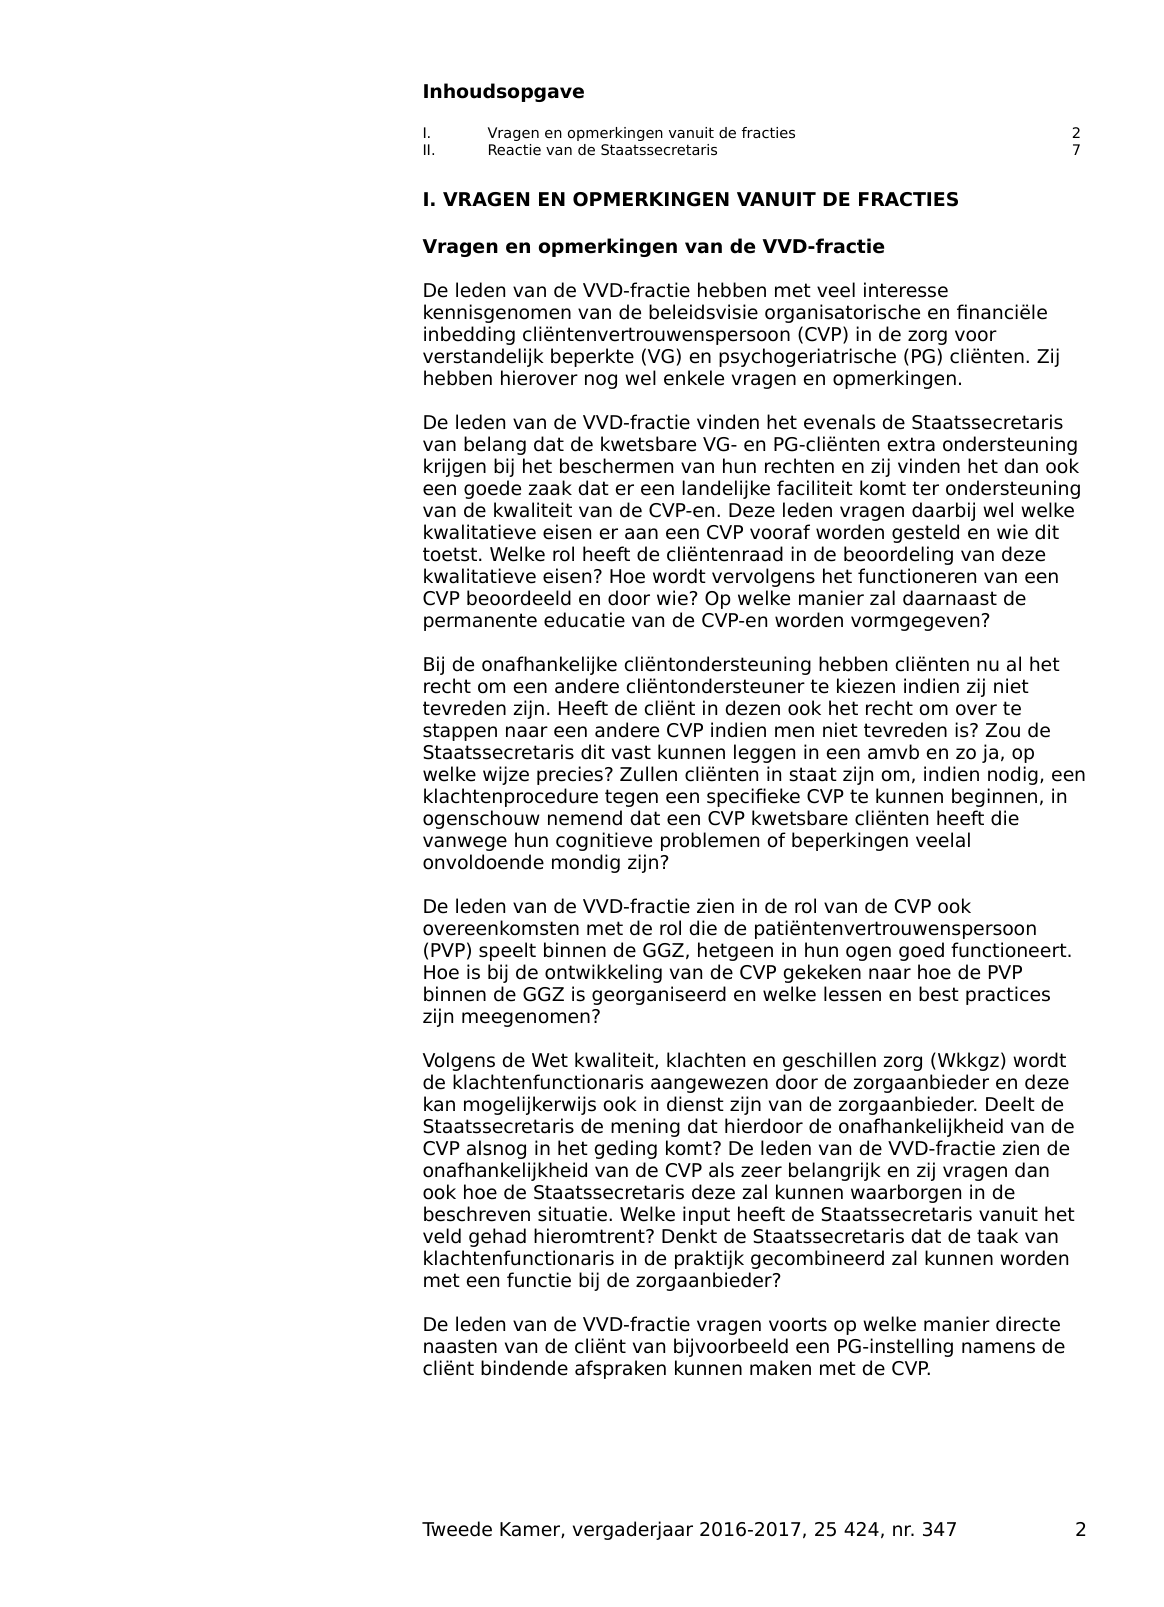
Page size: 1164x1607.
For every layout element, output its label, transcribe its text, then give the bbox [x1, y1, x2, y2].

text De leden van de VVD-fractie zien in de rol van de CVP ook overeenkomsten met de rol die de patiëntenvertrouwenspersoon (PVP) speelt binnen de GGZ, hetgeen in hun ogen goed functioneert. Hoe is bij de ontwikkeling van de CVP gekeken naar hoe de PVP binnen de GGZ is georganiseerd en welke lessen en best practices zijn meegenomen? [422, 896, 1087, 1028]
text Volgens de Wet kwaliteit, klachten en geschillen zorg (Wkkgz) wordt de klachtenfunctionaris aangewezen door de zorgaanbieder en deze kan mogelijkerwijs ook in dienst zijn van de zorgaanbieder. Deelt de Staatssecretaris de mening dat hierdoor de onafhankelijkheid van de CVP alsnog in het geding komt? De leden van de VVD-fractie zien de onafhankelijkheid van de CVP als zeer belangrijk en zij vragen dan ook hoe de Staatssecretaris deze zal kunnen waarborgen in de beschreven situatie. Welke input heeft de Staatssecretaris vanuit het veld gehad hieromtrent? Denkt de Staatssecretaris dat de taak van klachtenfunctionaris in de praktijk gecombineerd zal kunnen worden met een functie bij de zorgaanbieder? [422, 1050, 1087, 1292]
table_cell Reactie van de Staatssecretaris [481, 142, 1013, 159]
table_cell 7 [1013, 142, 1087, 159]
table_cell II. [422, 142, 481, 159]
subtitle I. VRAGEN EN OPMERKINGEN VANUIT DE FRACTIES [422, 189, 1087, 211]
subtitle Vragen en opmerkingen van de VVD-fractie [422, 236, 1087, 258]
text Bij de onafhankelijke cliëntondersteuning hebben cliënten nu al het recht om een andere cliëntondersteuner te kiezen indien zij niet tevreden zijn. Heeft de cliënt in dezen ook het recht om over te stappen naar een andere CVP indien men niet tevreden is? Zou de Staatssecretaris dit vast kunnen leggen in een amvb en zo ja, op welke wijze precies? Zullen cliënten in staat zijn om, indien nodig, een klachtenprocedure tegen een specifieke CVP te kunnen beginnen, in ogenschouw nemend dat een CVP kwetsbare cliënten heeft die vanwege hun cognitieve problemen of beperkingen veelal onvoldoende mondig zijn? [422, 654, 1087, 874]
table_header 2 [1013, 125, 1087, 142]
subtitle Inhoudsopgave [422, 81, 1087, 103]
text De leden van de VVD-fractie hebben met veel interesse kennisgenomen van de beleidsvisie organisatorische en financiële inbedding cliëntenvertrouwenspersoon (CVP) in de zorg voor verstandelijk beperkte (VG) en psychogeriatrische (PG) cliënten. Zij hebben hierover nog wel enkele vragen en opmerkingen. [422, 280, 1087, 390]
table_header Vragen en opmerkingen vanuit de fracties [481, 125, 1013, 142]
text De leden van de VVD-fractie vragen voorts op welke manier directe naasten van de cliënt van bijvoorbeeld een PG-instelling namens de cliënt bindende afspraken kunnen maken met de CVP. [422, 1314, 1087, 1380]
table_header I. [422, 125, 481, 142]
text De leden van de VVD-fractie vinden het evenals de Staatssecretaris van belang dat de kwetsbare VG- en PG-cliënten extra ondersteuning krijgen bij het beschermen van hun rechten en zij vinden het dan ook een goede zaak dat er een landelijke faciliteit komt ter ondersteuning van de kwaliteit van de CVP-en. Deze leden vragen daarbij wel welke kwalitatieve eisen er aan een CVP vooraf worden gesteld en wie dit toetst. Welke rol heeft de cliëntenraad in de beoordeling van deze kwalitatieve eisen? Hoe wordt vervolgens het functioneren van een CVP beoordeeld en door wie? Op welke manier zal daarnaast de permanente educatie van de CVP-en worden vormgegeven? [422, 412, 1087, 632]
